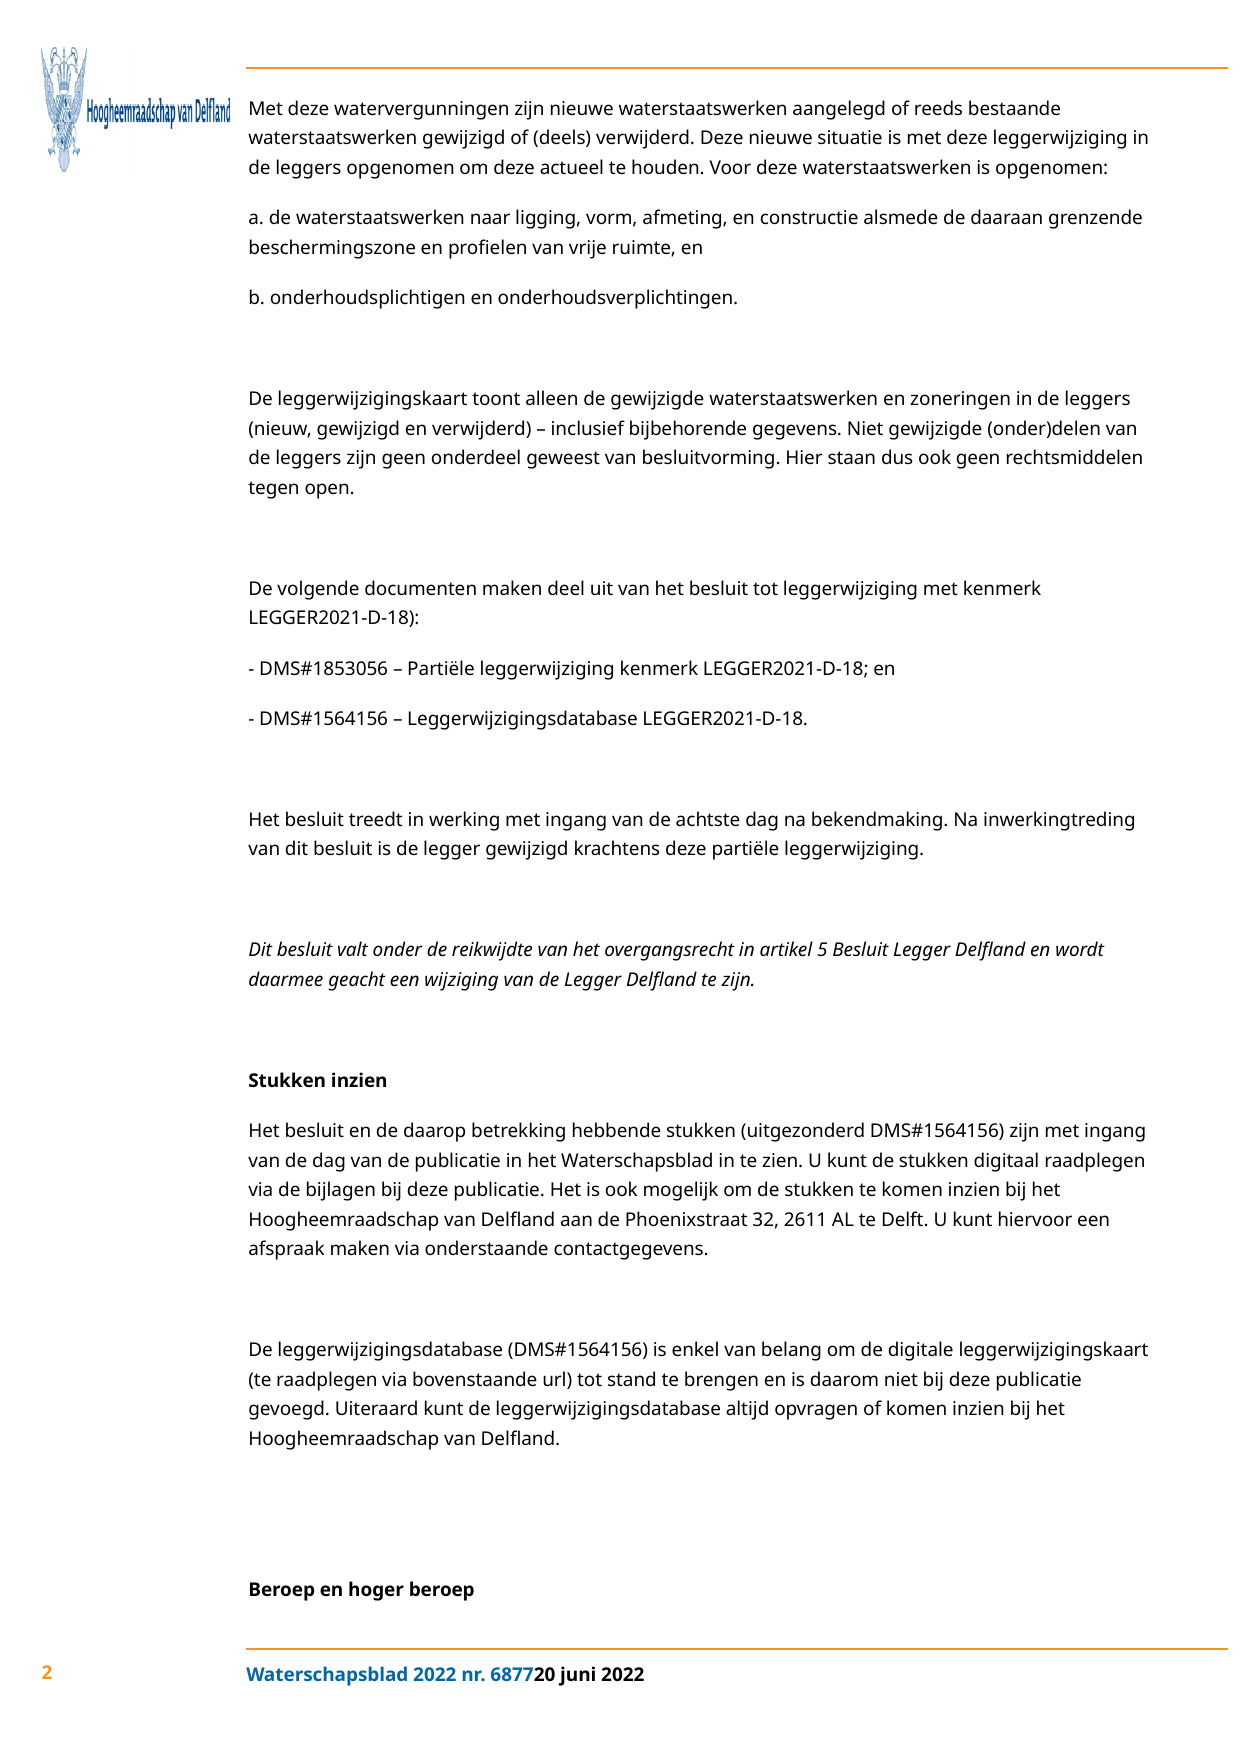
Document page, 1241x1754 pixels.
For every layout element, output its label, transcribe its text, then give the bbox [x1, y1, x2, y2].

text De leggerwijzigingskaart toont alleen de gewijzigde waterstaatswerken en zoneringen in de leggers (nieuw, gewijzigd en verwijderd) – inclusief bijbehorende gegevens. Niet gewijzigde (onder)delen van de leggers zijn geen onderdeel geweest van besluitvorming. Hier staan dus ook geen rechtsmiddelen tegen open. [248, 385, 1152, 500]
text - DMS#1853056 – Partiële leggerwijziging kenmerk LEGGER2021-D-18; en [248, 655, 1152, 681]
text Het besluit en de daarop betrekking hebbende stukken (uitgezonderd DMS#1564156) zijn met ingang van de dag van de publicatie in het Waterschapsblad in te zien. U kunt de stukken digitaal raadplegen via de bijlagen bij deze publicatie. Het is ook mogelijk om de stukken te komen inzien bij het Hoogheemraadschap van Delfland aan de Phoenixstraat 32, 2611 AL te Delft. U kunt hiervoor een afspraak maken via onderstaande contactgegevens. [248, 1117, 1152, 1261]
text Dit besluit valt onder de reikwijdte van het overgangsrecht in artikel 5 Besluit Legger Delfland en wordt daarmee geacht een wijziging van de Legger Delfland te zijn. [248, 936, 1152, 992]
text b. onderhoudsplichtigen en onderhoudsverplichtingen. [248, 284, 1152, 310]
text a. de waterstaatswerken naar ligging, vorm, afmeting, en constructie alsmede de daaraan grenzende beschermingszone en profielen van vrije ruimte, en [248, 204, 1152, 260]
text Stukken inzien [248, 1067, 1152, 1093]
text De volgende documenten maken deel uit van het besluit tot leggerwijziging met kenmerk LEGGER2021-D-18): [248, 575, 1152, 630]
text De leggerwijzigingsdatabase (DMS#1564156) is enkel van belang om de digitale leggerwijzigingskaart (te raadplegen via bovenstaande url) tot stand te brengen en is daarom niet bij deze publicatie gevoegd. Uiteraard kunt de leggerwijzigingsdatabase altijd opvragen of komen inzien bij het Hoogheemraadschap van Delfland. [248, 1336, 1152, 1451]
text Beroep en hoger beroep [248, 1576, 1152, 1602]
text Met deze watervergunningen zijn nieuwe waterstaatswerken aangelegd of reeds bestaande waterstaatswerken gewijzigd of (deels) verwijderd. Deze nieuwe situatie is met deze leggerwijziging in de leggers opgenomen om deze actueel te houden. Voor deze waterstaatswerken is opgenomen: [248, 95, 1152, 180]
text Het besluit treedt in werking met ingang van de achtste dag na bekendmaking. Na inwerkingtreding van dit besluit is de legger gewijzigd krachtens deze partiële leggerwijziging. [248, 806, 1152, 861]
text - DMS#1564156 – Leggerwijzigingsdatabase LEGGER2021-D-18. [248, 705, 1152, 731]
picture [41, 47, 231, 172]
